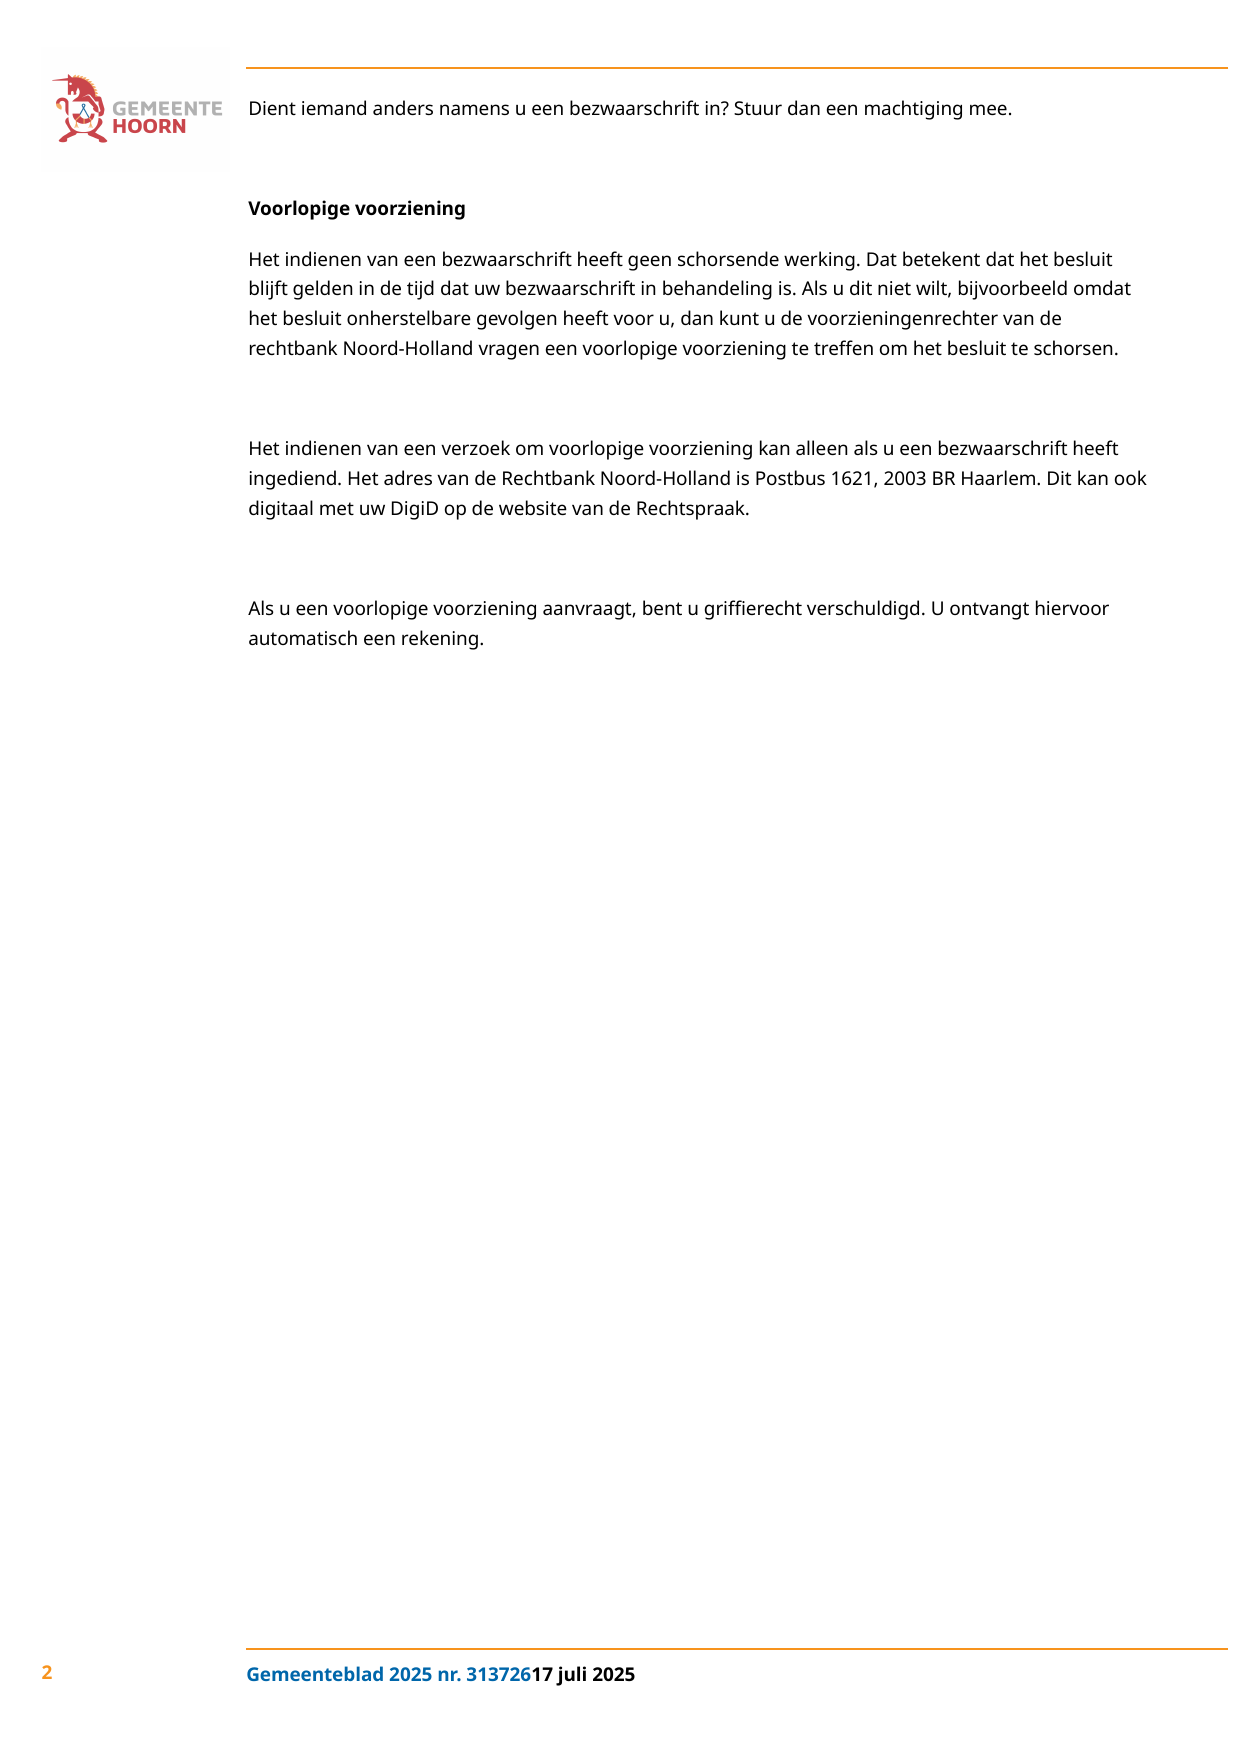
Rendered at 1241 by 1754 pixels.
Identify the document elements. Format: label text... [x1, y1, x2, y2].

text Dient iemand anders namens u een bezwaarschrift in? Stuur dan een machtiging mee. [248, 95, 1152, 121]
text Het indienen van een bezwaarschrift heeft geen schorsende werking. Dat betekent dat het besluit blijft gelden in de tijd dat uw bezwaarschrift in behandeling is. Als u dit niet wilt, bijvoorbeeld omdat het besluit onherstelbare gevolgen heeft voor u, dan kunt u de voorzieningenrechter van de rechtbank Noord-Holland vragen een voorlopige voorziening te treffen om het besluit te schorsen. [248, 246, 1152, 361]
text Voorlopige voorziening [248, 196, 1152, 221]
text Als u een voorlopige voorziening aanvraagt, bent u griffierecht verschuldigd. U ontvangt hiervoor automatisch een rekening. [248, 596, 1152, 651]
text Het indienen van een verzoek om voorlopige voorziening kan alleen als u een bezwaarschrift heeft ingediend. Het adres van de Rechtbank Noord-Holland is Postbus 1621, 2003 BR Haarlem. Dit kan ook digitaal met uw DigiD op de website van de Rechtspraak. [248, 436, 1152, 521]
picture [41, 47, 231, 172]
